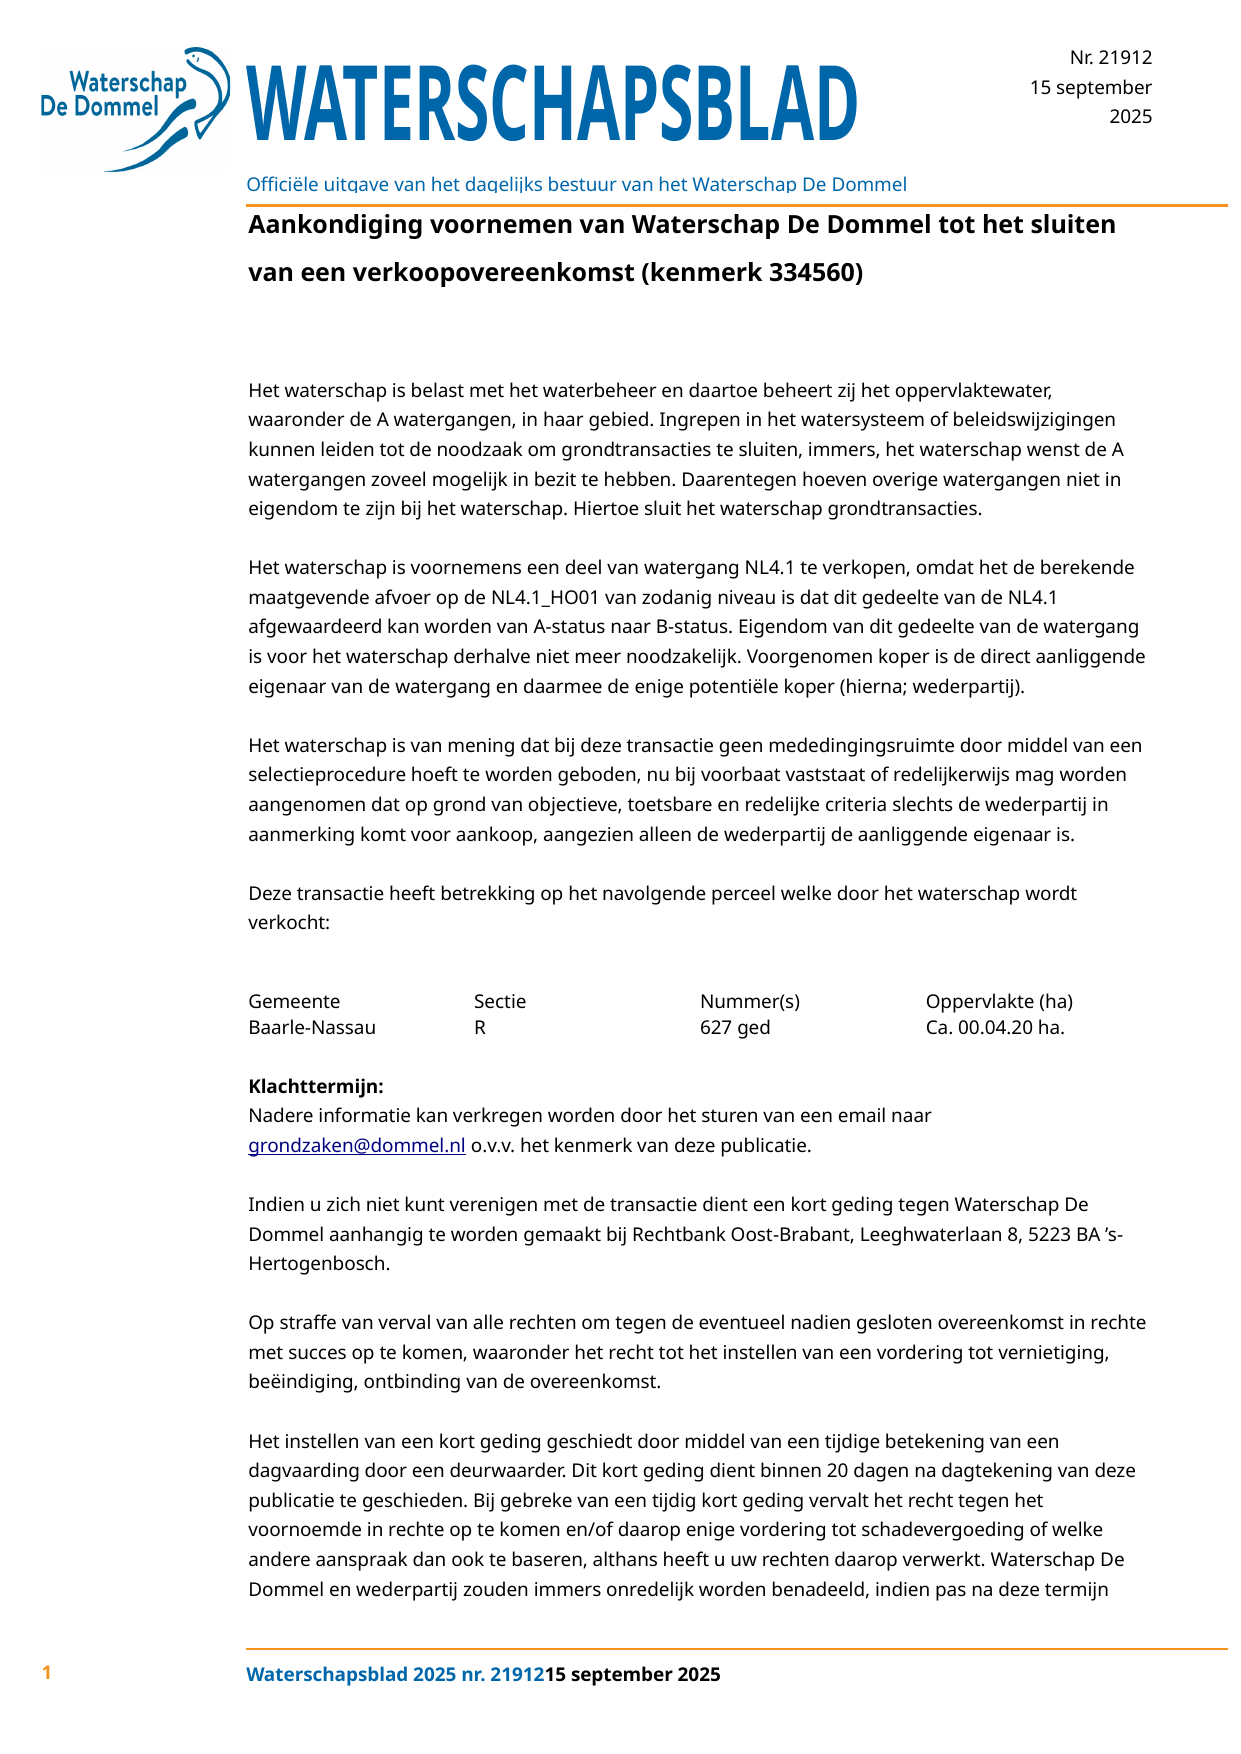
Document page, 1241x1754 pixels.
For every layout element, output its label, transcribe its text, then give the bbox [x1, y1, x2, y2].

table_header Sectie [474, 989, 700, 1014]
text Deze transactie heeft betrekking op het navolgende perceel welke door het waterschap wordt verkocht: [248, 880, 1152, 935]
table_cell R [474, 1014, 700, 1040]
picture [45, 99, 51, 111]
table_header Oppervlakte (ha) [926, 989, 1152, 1014]
table_header Gemeente [248, 989, 474, 1014]
text Indien u zich niet kunt verenigen met de transactie dient een kort geding tegen Waterschap De Dommel aanhangig te worden gemaakt bij Rechtbank Oost‑Brabant, Leeghwaterlaan 8, 5223 BA ’s-Hertogenbosch. [248, 1191, 1152, 1276]
text Nadere informatie kan verkregen worden door het sturen van een email naar grondzaken@dommel.nl o.v.v. het kenmerk van deze publicatie. [248, 1102, 1152, 1158]
picture [204, 47, 231, 76]
text Het waterschap is belast met het waterbeheer en daartoe beheert zij het oppervlaktewater, waaronder de A watergangen, in haar gebied. Ingrepen in het watersysteem of beleidswijzigingen kunnen leiden tot de noodzaak om grondtransacties te sluiten, immers, het waterschap wenst de A watergangen zoveel mogelijk in bezit te hebben. Daarentegen hoeven overige watergangen niet in eigendom te zijn bij het waterschap. Hiertoe sluit het waterschap grondtransacties. [248, 377, 1152, 521]
table_cell Baarle-Nassau [248, 1014, 474, 1040]
text Op straffe van verval van alle rechten om tegen de eventueel nadien gesloten overeenkomst in rechte met succes op te komen, waaronder het recht tot het instellen van een vordering tot vernietiging, beëindiging, ontbinding van de overeenkomst. [248, 1309, 1152, 1394]
text Het waterschap is voornemens een deel van watergang NL4.1 te verkopen, omdat het de berekende maatgevende afvoer op de NL4.1_HO01 van zodanig niveau is dat dit gedeelte van de NL4.1 afgewaardeerd kan worden van A-status naar B-status. Eigendom van dit gedeelte van de watergang is voor het waterschap derhalve niet meer noodzakelijk. Voorgenomen koper is de direct aanliggende eigenaar van de watergang en daarmee de enige potentiële koper (hierna; wederpartij). [248, 554, 1152, 699]
text Klachttermijn: [248, 1073, 1152, 1098]
picture [198, 118, 210, 131]
table_cell 627 ged [700, 1014, 926, 1040]
text Het instellen van een kort geding geschiedt door middel van een tijdige betekening van een dagvaarding door een deurwaarder. Dit kort geding dient binnen 20 dagen na dagtekening van deze publicatie te geschieden. Bij gebreke van een tijdig kort geding vervalt het recht tegen het voornoemde in rechte op te komen en/of daarop enige vordering tot schadevergoeding of welke andere aanspraak dan ook te baseren, althans heeft u uw rechten daarop verwerkt. Waterschap De Dommel en wederpartij zouden immers onredelijk worden benadeeld, indien pas na deze termijn [248, 1428, 1152, 1601]
text Het waterschap is van mening dat bij deze transactie geen mededingingsruimte door middel van een selectieprocedure hoeft te worden geboden, nu bij voorbaat vaststaat of redelijkerwijs mag worden aangenomen dat op grond van objectieve, toetsbare en redelijke criteria slechts de wederpartij in aanmerking komt voor aankoop, aangezien alleen de wederpartij de aanliggende eigenaar is. [248, 732, 1152, 847]
table_cell Ca. 00.04.20 ha. [926, 1014, 1152, 1040]
text Aankondiging voornemen van Waterschap De Dommel tot het sluiten van een verkoopovereenkomst (kenmerk 334560) [248, 207, 1152, 288]
picture [41, 47, 231, 172]
table_header Nummer(s) [700, 989, 926, 1014]
